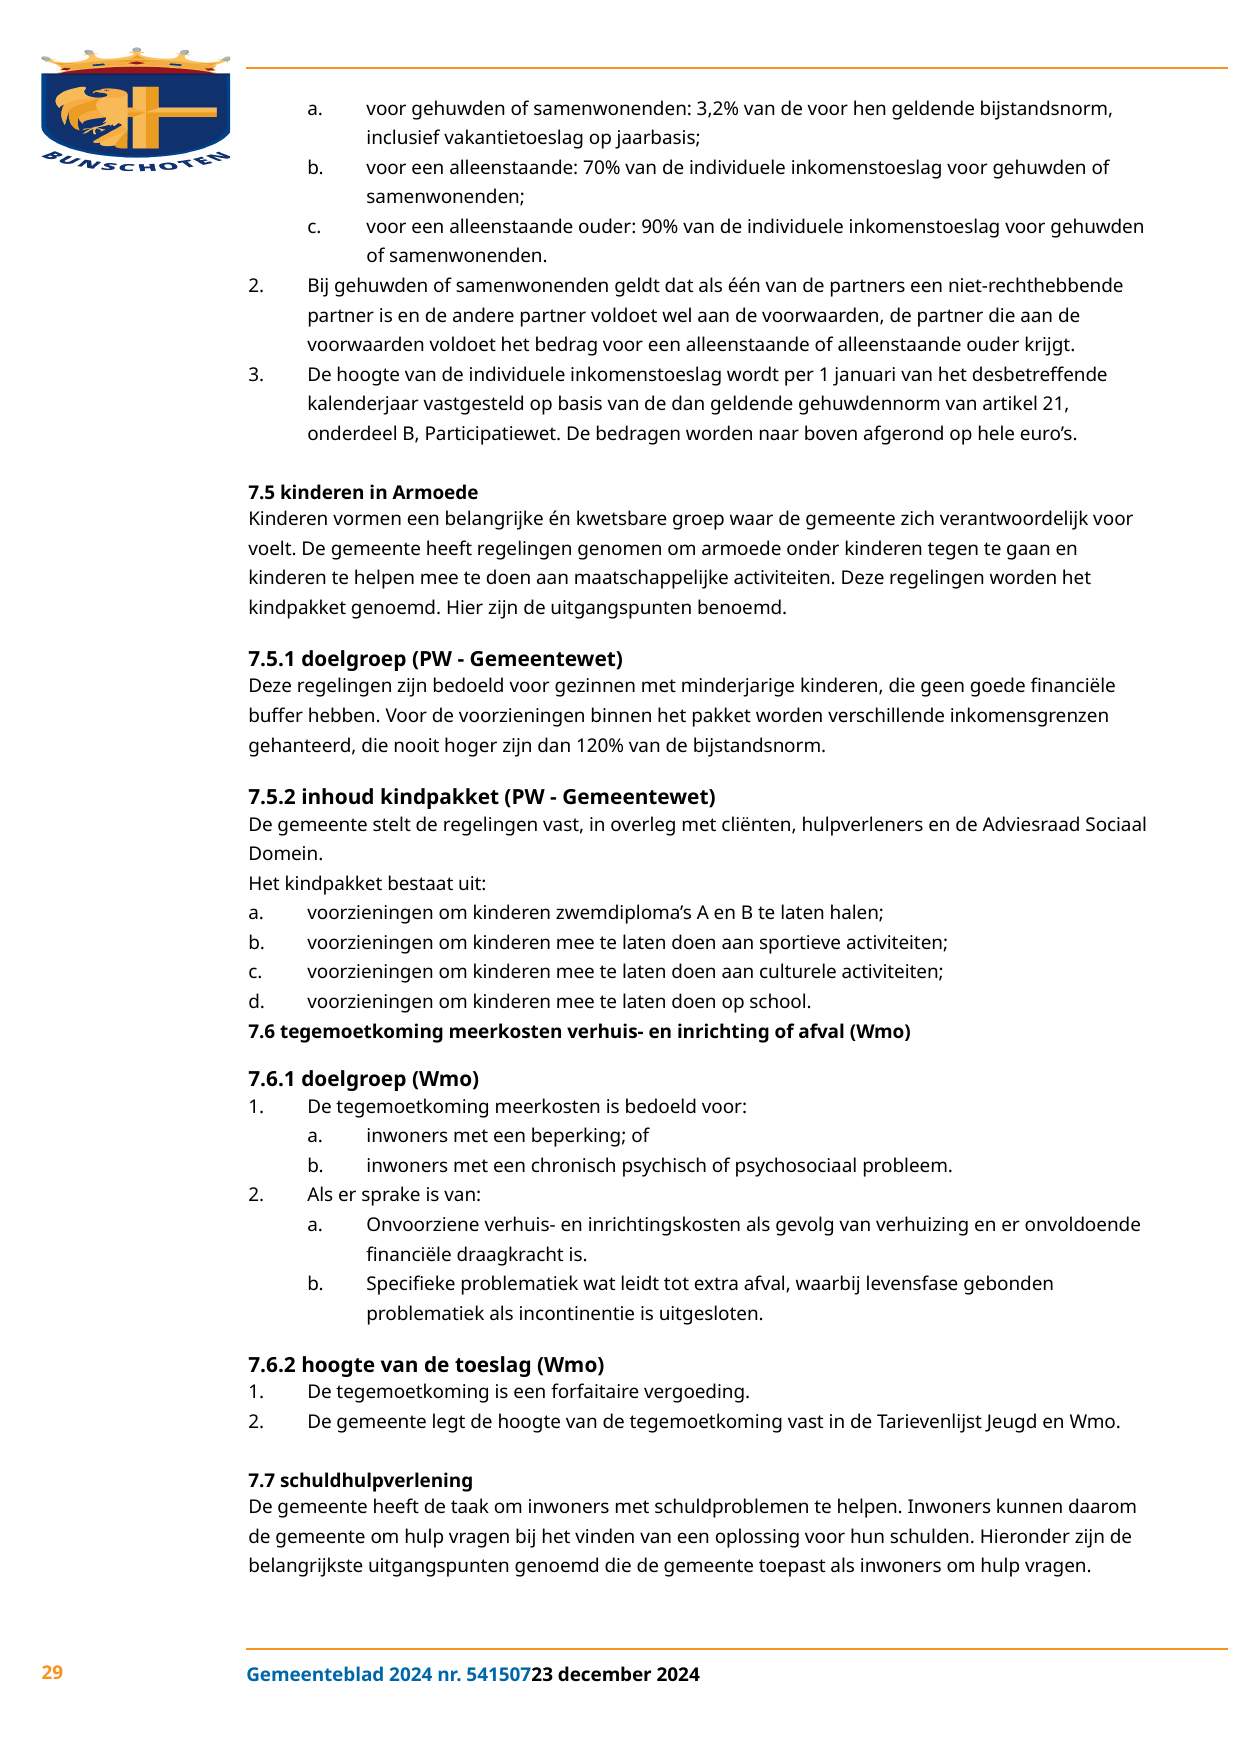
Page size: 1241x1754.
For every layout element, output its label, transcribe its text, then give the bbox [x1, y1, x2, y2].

list De gemeente legt de hoogte van de tegemoetkoming vast in de Tarievenlijst Jeugd en Wmo. [248, 1408, 1152, 1434]
list voorzieningen om kinderen zwemdiploma’s A en B te laten halen; [248, 899, 1152, 925]
list voorzieningen om kinderen mee te laten doen op school. [248, 988, 1152, 1014]
text De gemeente heeft de taak om inwoners met schuldproblemen te helpen. Inwoners kunnen daarom de gemeente om hulp vragen bij het vinden van een oplossing voor hun schulden. Hieronder zijn de belangrijkste uitgangspunten genoemd die de gemeente toepast als inwoners om hulp vragen. [248, 1493, 1152, 1578]
list De tegemoetkoming meerkosten is bedoeld voor: [248, 1093, 1152, 1118]
list Als er sprake is van: [248, 1182, 1152, 1207]
text 7.5 kinderen in Armoede [248, 479, 1152, 505]
list voorzieningen om kinderen mee te laten doen aan culturele activiteiten; [248, 959, 1152, 984]
list De tegemoetkoming is een forfaitaire vergoeding. [248, 1379, 1152, 1404]
list voor gehuwden of samenwonenden: 3,2% van de voor hen geldende bijstandsnorm, inclusief vakantietoeslag op jaarbasis; [307, 95, 1152, 150]
text 7.6 tegemoetkoming meerkosten verhuis- en inrichting of afval (Wmo) [248, 1018, 1152, 1043]
text De gemeente stelt de regelingen vast, in overleg met cliënten, hulpverleners en de Adviesraad Sociaal Domein. [248, 811, 1152, 866]
text Deze regelingen zijn bedoeld voor gezinnen met minderjarige kinderen, die geen goede financiële buffer hebben. Voor de voorzieningen binnen het pakket worden verschillende inkomensgrenzen gehanteerd, die nooit hoger zijn dan 120% van de bijstandsnorm. [248, 673, 1152, 758]
text 7.6.1 doelgroep (Wmo) [248, 1064, 1152, 1093]
list Bij gehuwden of samenwonenden geldt dat als één van de partners een niet-rechthebbende partner is en de andere partner voldoet wel aan de voorwaarden, de partner die aan de voorwaarden voldoet het bedrag voor een alleenstaande of alleenstaande ouder krijgt. [248, 272, 1152, 357]
list inwoners met een beperking; of [307, 1122, 1152, 1148]
text Het kindpakket bestaat uit: [248, 870, 1152, 896]
picture [41, 47, 231, 172]
list De hoogte van de individuele inkomenstoeslag wordt per 1 januari van het desbetreffende kalenderjaar vastgesteld op basis van de dan geldende gehuwdennorm van artikel 21, onderdeel B, Participatiewet. De bedragen worden naar boven afgerond op hele euro’s. [248, 361, 1152, 446]
list voor een alleenstaande: 70% van de individuele inkomenstoeslag voor gehuwden of samenwonenden; [307, 154, 1152, 209]
list Onvoorziene verhuis- en inrichtingskosten als gevolg van verhuizing en er onvoldoende financiële draagkracht is. [307, 1211, 1152, 1266]
text 7.5.2 inhoud kindpakket (PW - Gemeentewet) [248, 782, 1152, 811]
text 7.6.2 hoogte van de toeslag (Wmo) [248, 1350, 1152, 1379]
text 7.5.1 doelgroep (PW - Gemeentewet) [248, 644, 1152, 673]
text 7.7 schuldhulpverlening [248, 1467, 1152, 1493]
list voorzieningen om kinderen mee te laten doen aan sportieve activiteiten; [248, 929, 1152, 955]
text Kinderen vormen een belangrijke én kwetsbare groep waar de gemeente zich verantwoordelijk voor voelt. De gemeente heeft regelingen genomen om armoede onder kinderen tegen te gaan en kinderen te helpen mee te doen aan maatschappelijke activiteiten. Deze regelingen worden het kindpakket genoemd. Hier zijn de uitgangspunten benoemd. [248, 505, 1152, 619]
list inwoners met een chronisch psychisch of psychosociaal probleem. [307, 1152, 1152, 1178]
list Specifieke problematiek wat leidt tot extra afval, waarbij levensfase gebonden problematiek als incontinentie is uitgesloten. [307, 1270, 1152, 1326]
list voor een alleenstaande ouder: 90% van de individuele inkomenstoeslag voor gehuwden of samenwonenden. [307, 213, 1152, 268]
